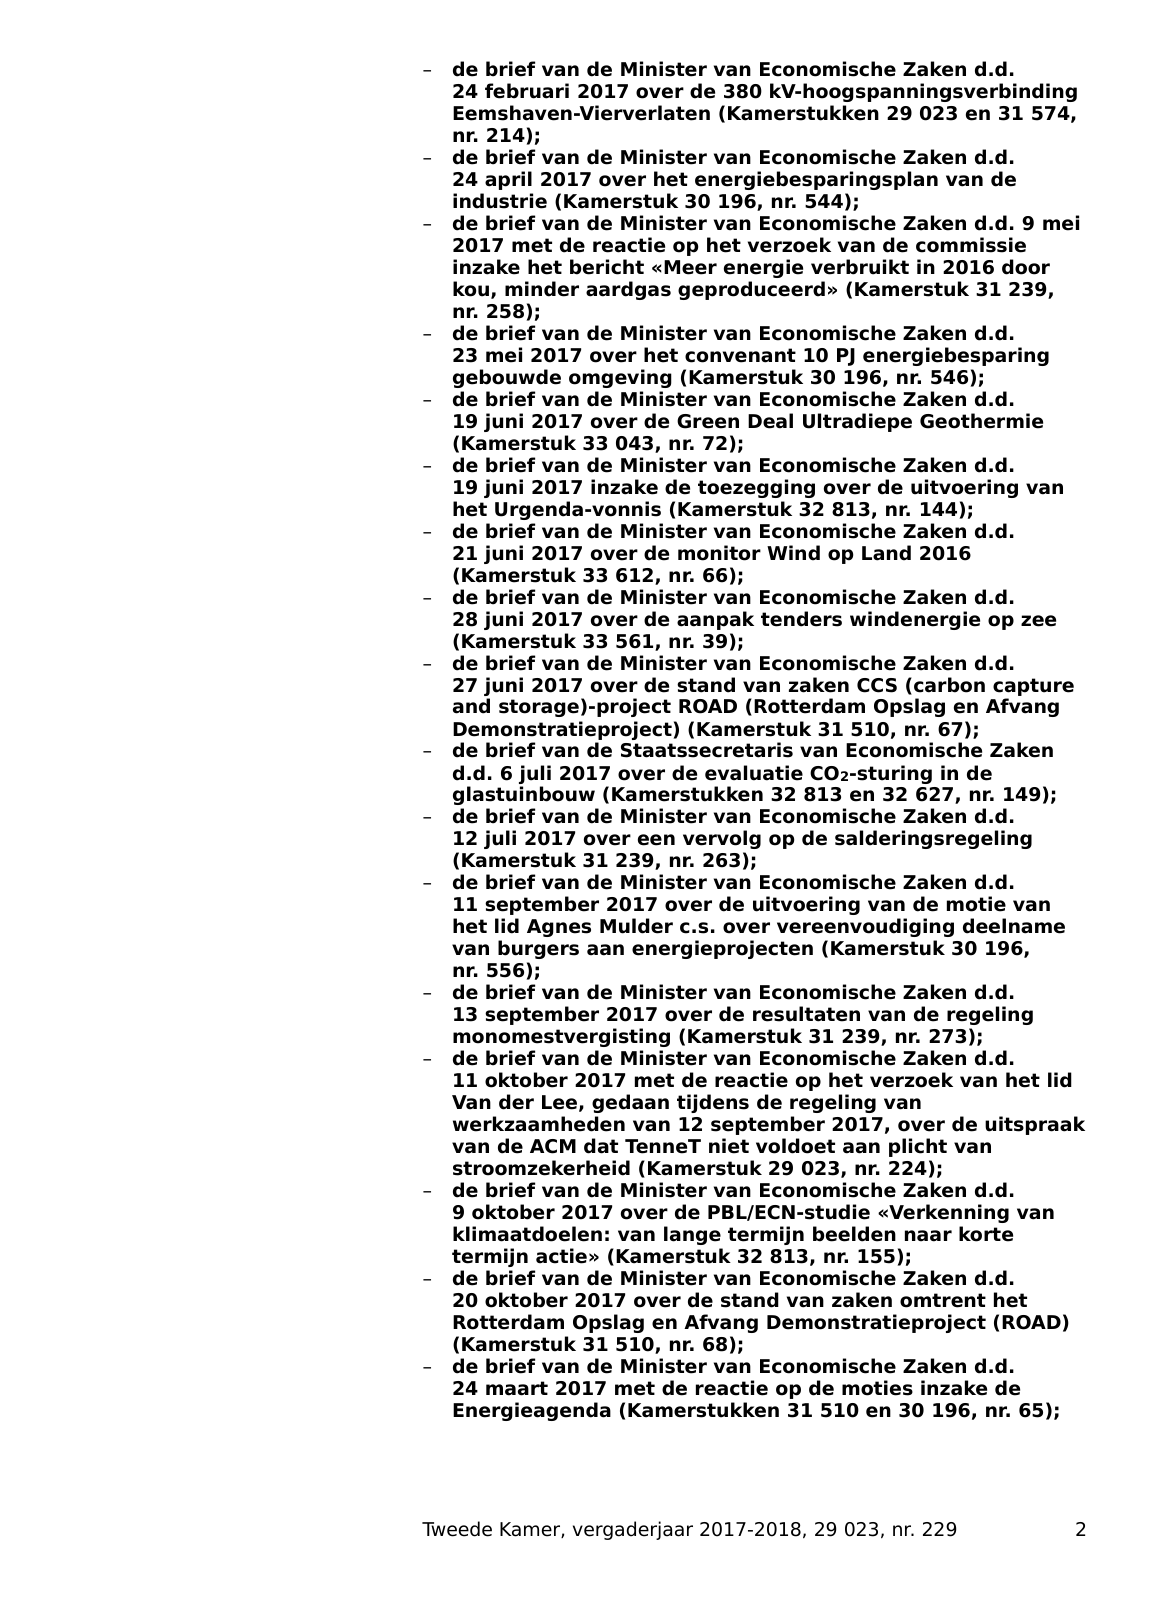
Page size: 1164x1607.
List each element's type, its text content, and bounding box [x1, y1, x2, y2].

text – de brief van de Minister van Economische Zaken d.d. 11 oktober 2017 met de reactie op het verzoek van het lid Van der Lee, gedaan tijdens de regeling van werkzaamheden van 12 september 2017, over de uitspraak van de ACM dat TenneT niet voldoet aan plicht van stroomzekerheid (Kamerstuk 29 023, nr. 224); [422, 1048, 1087, 1180]
text – de brief van de Minister van Economische Zaken d.d. 20 oktober 2017 over de stand van zaken omtrent het Rotterdam Opslag en Afvang Demonstratieproject (ROAD) (Kamerstuk 31 510, nr. 68); [422, 1268, 1087, 1356]
text – de brief van de Minister van Economische Zaken d.d. 28 juni 2017 over de aanpak tenders windenergie op zee (Kamerstuk 33 561, nr. 39); [422, 587, 1087, 652]
text – de brief van de Minister van Economische Zaken d.d. 11 september 2017 over de uitvoering van de motie van het lid Agnes Mulder c.s. over vereenvoudiging deelname van burgers aan energieprojecten (Kamerstuk 30 196, nr. 556); [422, 872, 1087, 982]
text – de brief van de Minister van Economische Zaken d.d. 9 mei 2017 met de reactie op het verzoek van de commissie inzake het bericht «Meer energie verbruikt in 2016 door kou, minder aardgas geproduceerd» (Kamerstuk 31 239, nr. 258); [422, 213, 1087, 323]
text – de brief van de Minister van Economische Zaken d.d. 24 april 2017 over het energiebesparingsplan van de industrie (Kamerstuk 30 196, nr. 544); [422, 147, 1087, 213]
text – de brief van de Minister van Economische Zaken d.d. 13 september 2017 over de resultaten van de regeling monomestvergisting (Kamerstuk 31 239, nr. 273); [422, 982, 1087, 1048]
text – de brief van de Minister van Economische Zaken d.d. 21 juni 2017 over de monitor Wind op Land 2016 (Kamerstuk 33 612, nr. 66); [422, 521, 1087, 587]
text – de brief van de Minister van Economische Zaken d.d. 19 juni 2017 inzake de toezegging over de uitvoering van het Urgenda-vonnis (Kamerstuk 32 813, nr. 144); [422, 455, 1087, 521]
text – de brief van de Minister van Economische Zaken d.d. 19 juni 2017 over de Green Deal Ultradiepe Geothermie (Kamerstuk 33 043, nr. 72); [422, 389, 1087, 455]
text – de brief van de Minister van Economische Zaken d.d. 12 juli 2017 over een vervolg op de salderingsregeling (Kamerstuk 31 239, nr. 263); [422, 806, 1087, 872]
text – de brief van de Minister van Economische Zaken d.d. 24 maart 2017 met de reactie op de moties inzake de Energieagenda (Kamerstukken 31 510 en 30 196, nr. 65); [422, 1356, 1087, 1422]
text – de brief van de Minister van Economische Zaken d.d. 24 februari 2017 over de 380 kV-hoogspanningsverbinding Eemshaven-Vierverlaten (Kamerstukken 29 023 en 31 574, nr. 214); [422, 59, 1087, 147]
text – de brief van de Minister van Economische Zaken d.d. 9 oktober 2017 over de PBL/ECN-studie «Verkenning van klimaatdoelen: van lange termijn beelden naar korte termijn actie» (Kamerstuk 32 813, nr. 155); [422, 1180, 1087, 1268]
text – de brief van de Minister van Economische Zaken d.d. 27 juni 2017 over de stand van zaken CCS (carbon capture and storage)-project ROAD (Rotterdam Opslag en Afvang Demonstratieproject) (Kamerstuk 31 510, nr. 67); [422, 652, 1087, 740]
text – de brief van de Minister van Economische Zaken d.d. 23 mei 2017 over het convenant 10 PJ energiebesparing gebouwde omgeving (Kamerstuk 30 196, nr. 546); [422, 323, 1087, 389]
text – de brief van de Staatssecretaris van Economische Zaken d.d. 6 juli 2017 over de evaluatie CO2-sturing in de glastuinbouw (Kamerstukken 32 813 en 32 627, nr. 149); [422, 740, 1087, 806]
